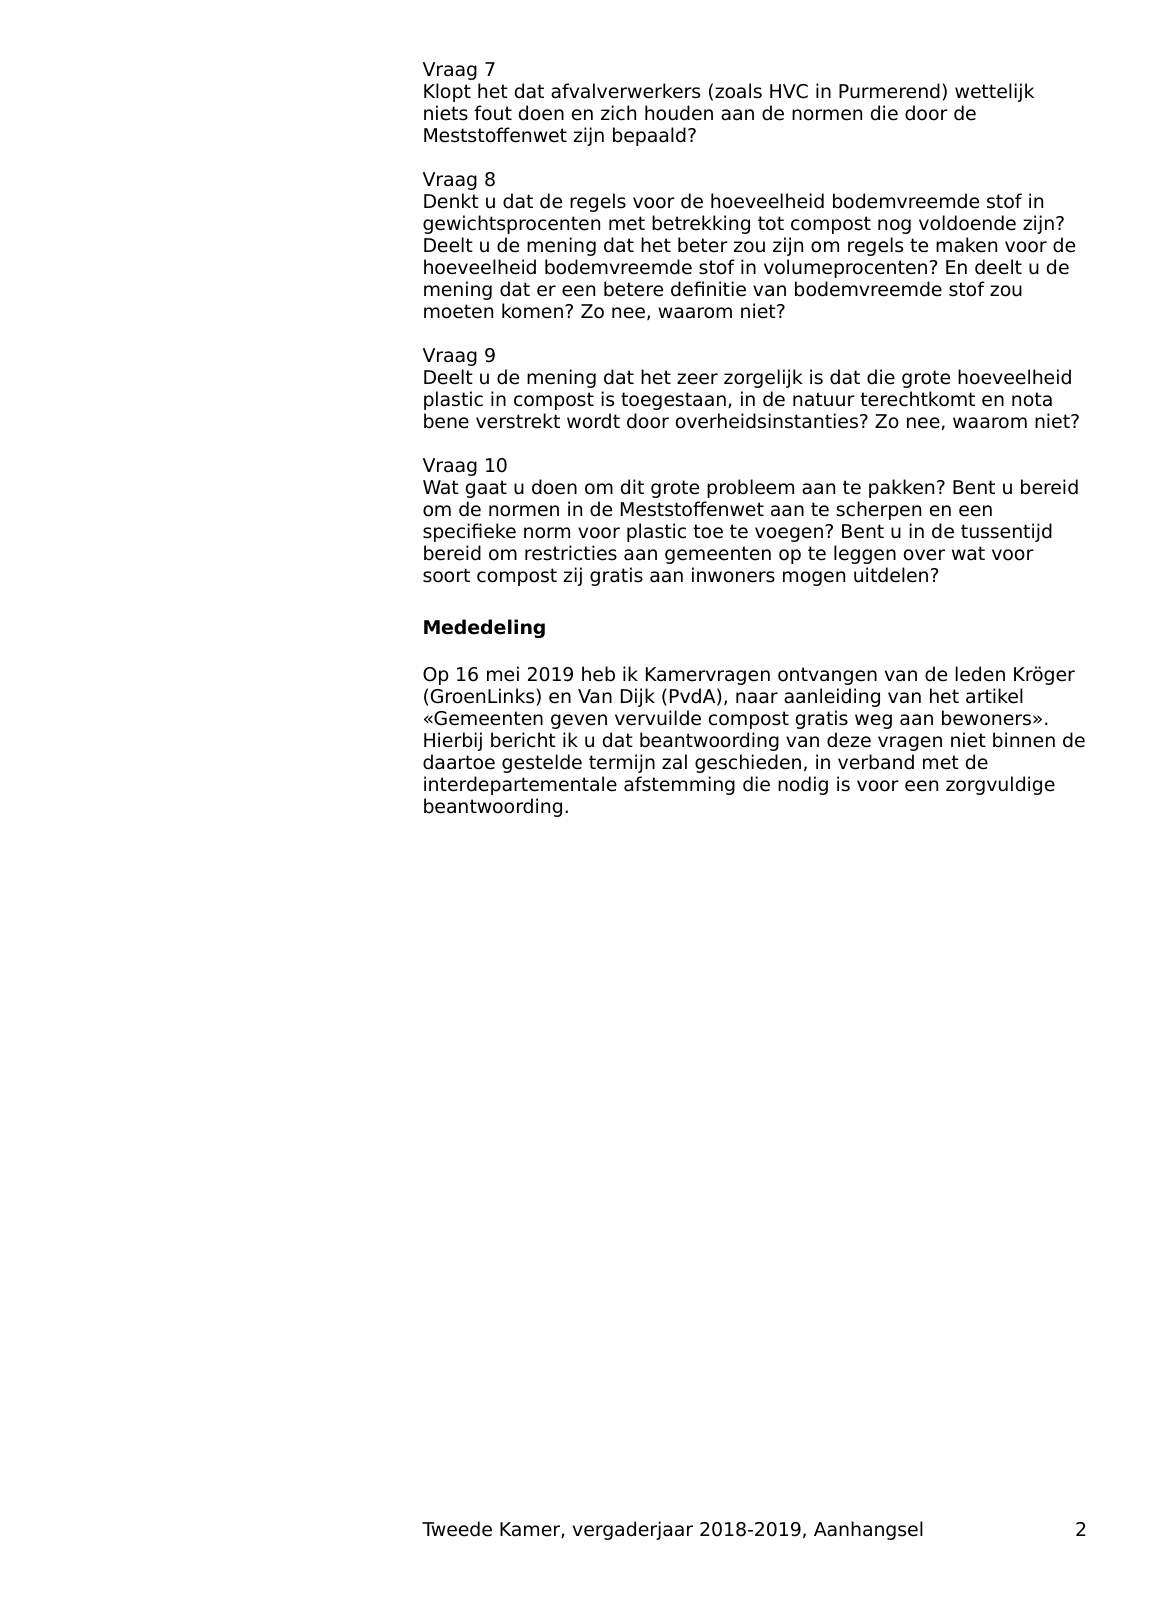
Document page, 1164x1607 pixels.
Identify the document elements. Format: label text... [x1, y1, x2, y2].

text Vraag 9 [422, 345, 1087, 367]
subtitle Mededeling [422, 617, 1087, 639]
text Wat gaat u doen om dit grote probleem aan te pakken? Bent u bereid om de normen in de Meststoffenwet aan te scherpen en een specifieke norm voor plastic toe te voegen? Bent u in de tussentijd bereid om restricties aan gemeenten op te leggen over wat voor soort compost zij gratis aan inwoners mogen uitdelen? [422, 477, 1087, 587]
text Vraag 8 [422, 169, 1087, 191]
text Vraag 10 [422, 455, 1087, 477]
text Op 16 mei 2019 heb ik Kamervragen ontvangen van de leden Kröger (GroenLinks) en Van Dijk (PvdA), naar aanleiding van het artikel «Gemeenten geven vervuilde compost gratis weg aan bewoners». Hierbij bericht ik u dat beantwoording van deze vragen niet binnen de daartoe gestelde termijn zal geschieden, in verband met de interdepartementale afstemming die nodig is voor een zorgvuldige beantwoording. [422, 664, 1087, 818]
text Vraag 7 [422, 59, 1087, 81]
text Denkt u dat de regels voor de hoeveelheid bodemvreemde stof in gewichtsprocenten met betrekking tot compost nog voldoende zijn? Deelt u de mening dat het beter zou zijn om regels te maken voor de hoeveelheid bodemvreemde stof in volumeprocenten? En deelt u de mening dat er een betere definitie van bodemvreemde stof zou moeten komen? Zo nee, waarom niet? [422, 191, 1087, 323]
text Klopt het dat afvalverwerkers (zoals HVC in Purmerend) wettelijk niets fout doen en zich houden aan de normen die door de Meststoffenwet zijn bepaald? [422, 81, 1087, 147]
text Deelt u de mening dat het zeer zorgelijk is dat die grote hoeveelheid plastic in compost is toegestaan, in de natuur terechtkomt en nota bene verstrekt wordt door overheidsinstanties? Zo nee, waarom niet? [422, 367, 1087, 433]
